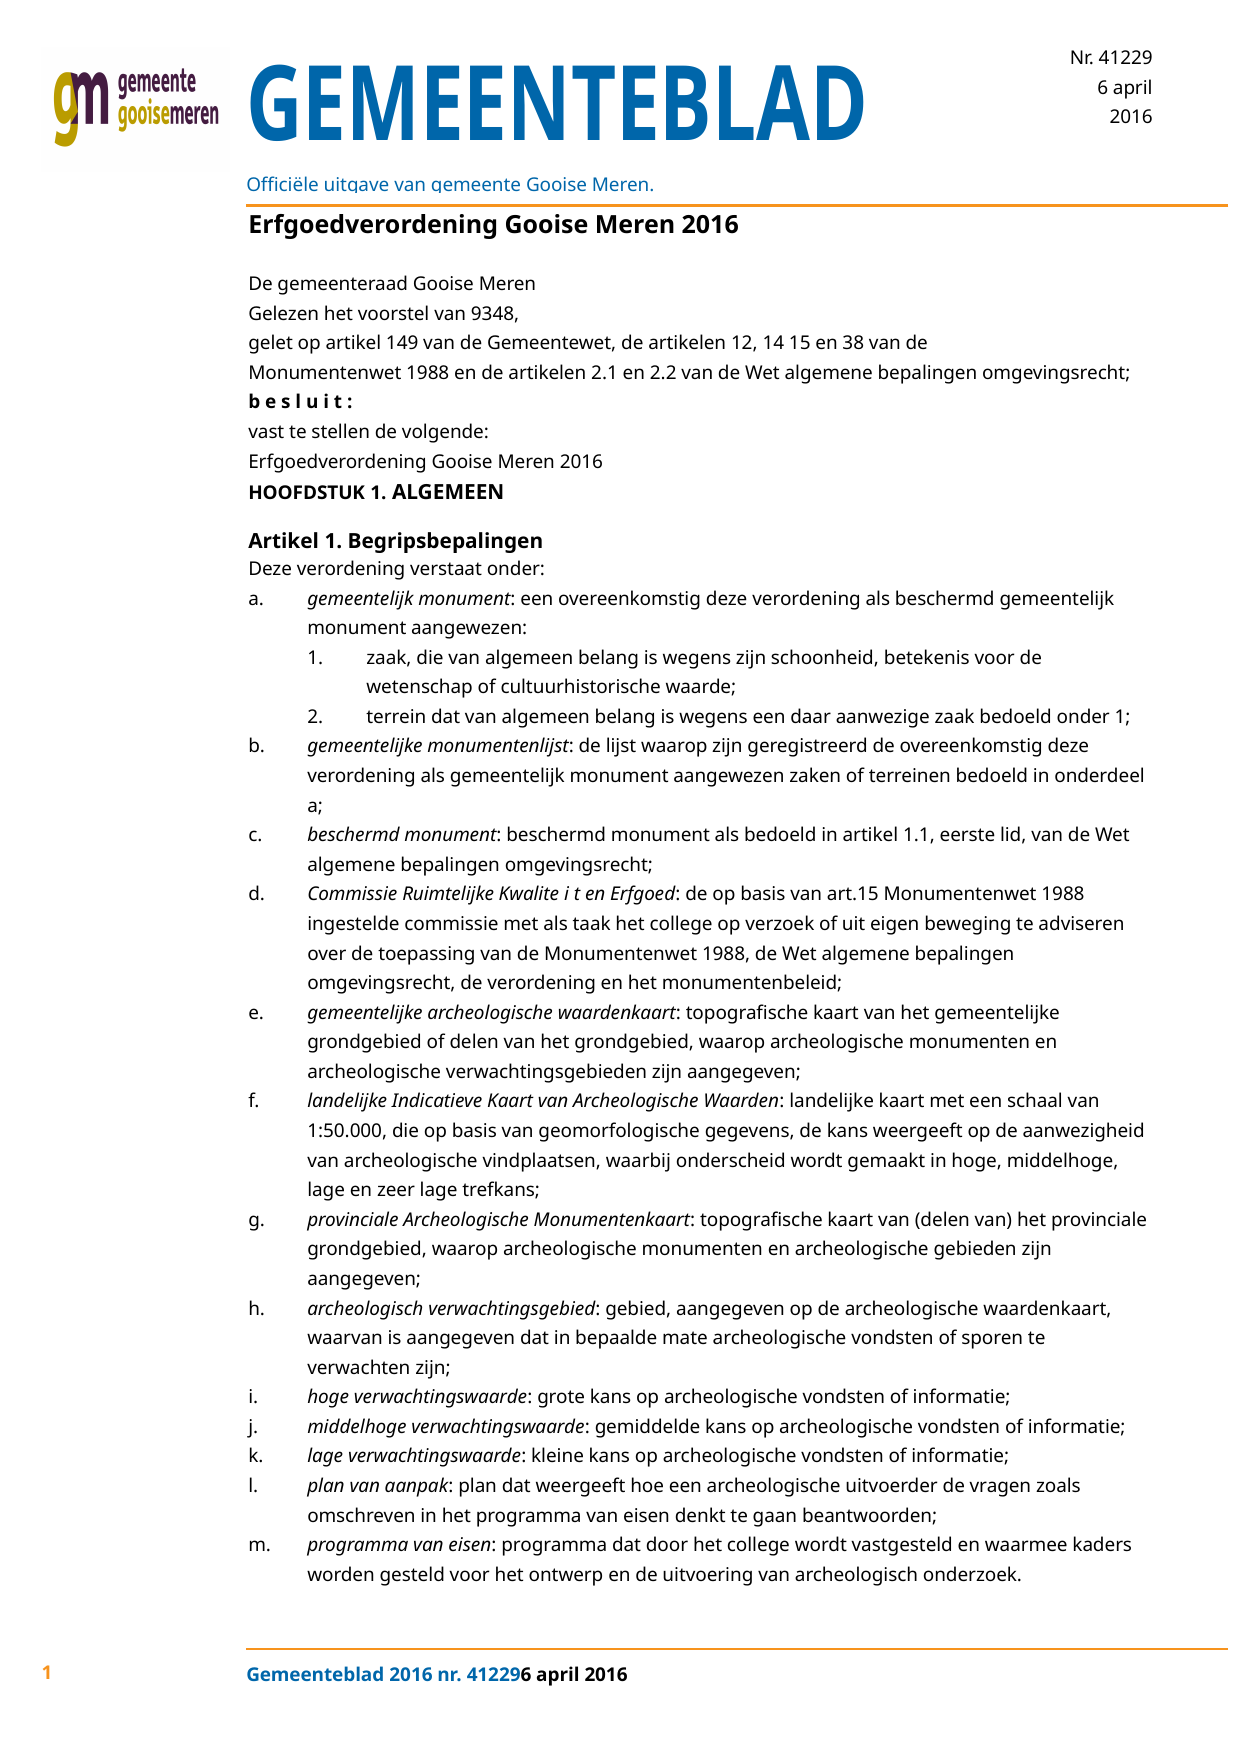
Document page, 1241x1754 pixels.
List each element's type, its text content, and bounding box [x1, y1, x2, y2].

text Monumentenwet 1988 en de artikelen 2.1 en 2.2 van de Wet algemene bepalingen omgevingsrecht; [248, 359, 1152, 385]
text De gemeenteraad Gooise Meren [248, 270, 1152, 296]
list Commissie Ruimtelijke Kwalite i t en Erfgoed: de op basis van art.15 Monumentenwet 1988 ingestelde commissie met als taak het college op verzoek of uit eigen beweging te adviseren over de toepassing van de Monumentenwet 1988, de Wet algemene bepalingen omgevingsrecht, de verordening en het monumentenbeleid; [248, 881, 1152, 995]
list provinciale Archeologische Monumentenkaart: topografische kaart van (delen van) het provinciale grondgebied, waarop archeologische monumenten en archeologische gebieden zijn aangegeven; [248, 1206, 1152, 1291]
picture [41, 47, 231, 172]
list programma van eisen: programma dat door het college wordt vastgesteld en waarmee kaders worden gesteld voor het ontwerp en de uitvoering van archeologisch onderzoek. [248, 1531, 1152, 1587]
list zaak, die van algemeen belang is wegens zijn schoonheid, betekenis voor de wetenschap of cultuurhistorische waarde; [307, 644, 1152, 699]
list middelhoge verwachtingswaarde: gemiddelde kans op archeologische vondsten of informatie; [248, 1413, 1152, 1439]
list lage verwachtingswaarde: kleine kans op archeologische vondsten of informatie; [248, 1443, 1152, 1468]
text Erfgoedverordening Gooise Meren 2016 [248, 448, 1152, 473]
text Erfgoedverordening Gooise Meren 2016 [248, 207, 1152, 241]
list archeologisch verwachtingsgebied: gebied, aangegeven op de archeologische waardenkaart, waarvan is aangegeven dat in bepaalde mate archeologische vondsten of sporen te verwachten zijn; [248, 1295, 1152, 1379]
text vast te stellen de volgende: [248, 418, 1152, 444]
list plan van aanpak: plan dat weergeeft hoe een archeologische uitvoerder de vragen zoals omschreven in het programma van eisen denkt te gaan beantwoorden; [248, 1472, 1152, 1527]
text Artikel 1. Begripsbepalingen [248, 527, 1152, 555]
text b e s l u i t : [248, 389, 1152, 414]
list hoge verwachtingswaarde: grote kans op archeologische vondsten of informatie; [248, 1383, 1152, 1409]
list landelijke Indicatieve Kaart van Archeologische Waarden: landelijke kaart met een schaal van 1:50.000, die op basis van geomorfologische gegevens, de kans weergeeft op de aanwezigheid van archeologische vindplaatsen, waarbij onderscheid wordt gemaakt in hoge, middelhoge, lage en zeer lage trefkans; [248, 1088, 1152, 1202]
text Gelezen het voorstel van 9348, [248, 300, 1152, 326]
list gemeentelijk monument: een overeenkomstig deze verordening als beschermd gemeentelijk monument aangewezen: [248, 585, 1152, 640]
list terrein dat van algemeen belang is wegens een daar aanwezige zaak bedoeld onder 1; [307, 703, 1152, 729]
list gemeentelijke archeologische waardenkaart: topografische kaart van het gemeentelijke grondgebied of delen van het grondgebied, waarop archeologische monumenten en archeologische verwachtingsgebieden zijn aangegeven; [248, 999, 1152, 1084]
list beschermd monument: beschermd monument als bedoeld in artikel 1.1, eerste lid, van de Wet algemene bepalingen omgevingsrecht; [248, 821, 1152, 877]
text Deze verordening verstaat onder: [248, 555, 1152, 581]
list gemeentelijke monumentenlijst: de lijst waarop zijn geregistreerd de overeenkomstig deze verordening als gemeentelijk monument aangewezen zaken of terreinen bedoeld in onderdeel a; [248, 733, 1152, 817]
text gelet op artikel 149 van de Gemeentewet, de artikelen 12, 14 15 en 38 van de [248, 329, 1152, 355]
text HOOFDSTUK 1. ALGEMEEN [248, 477, 1152, 506]
